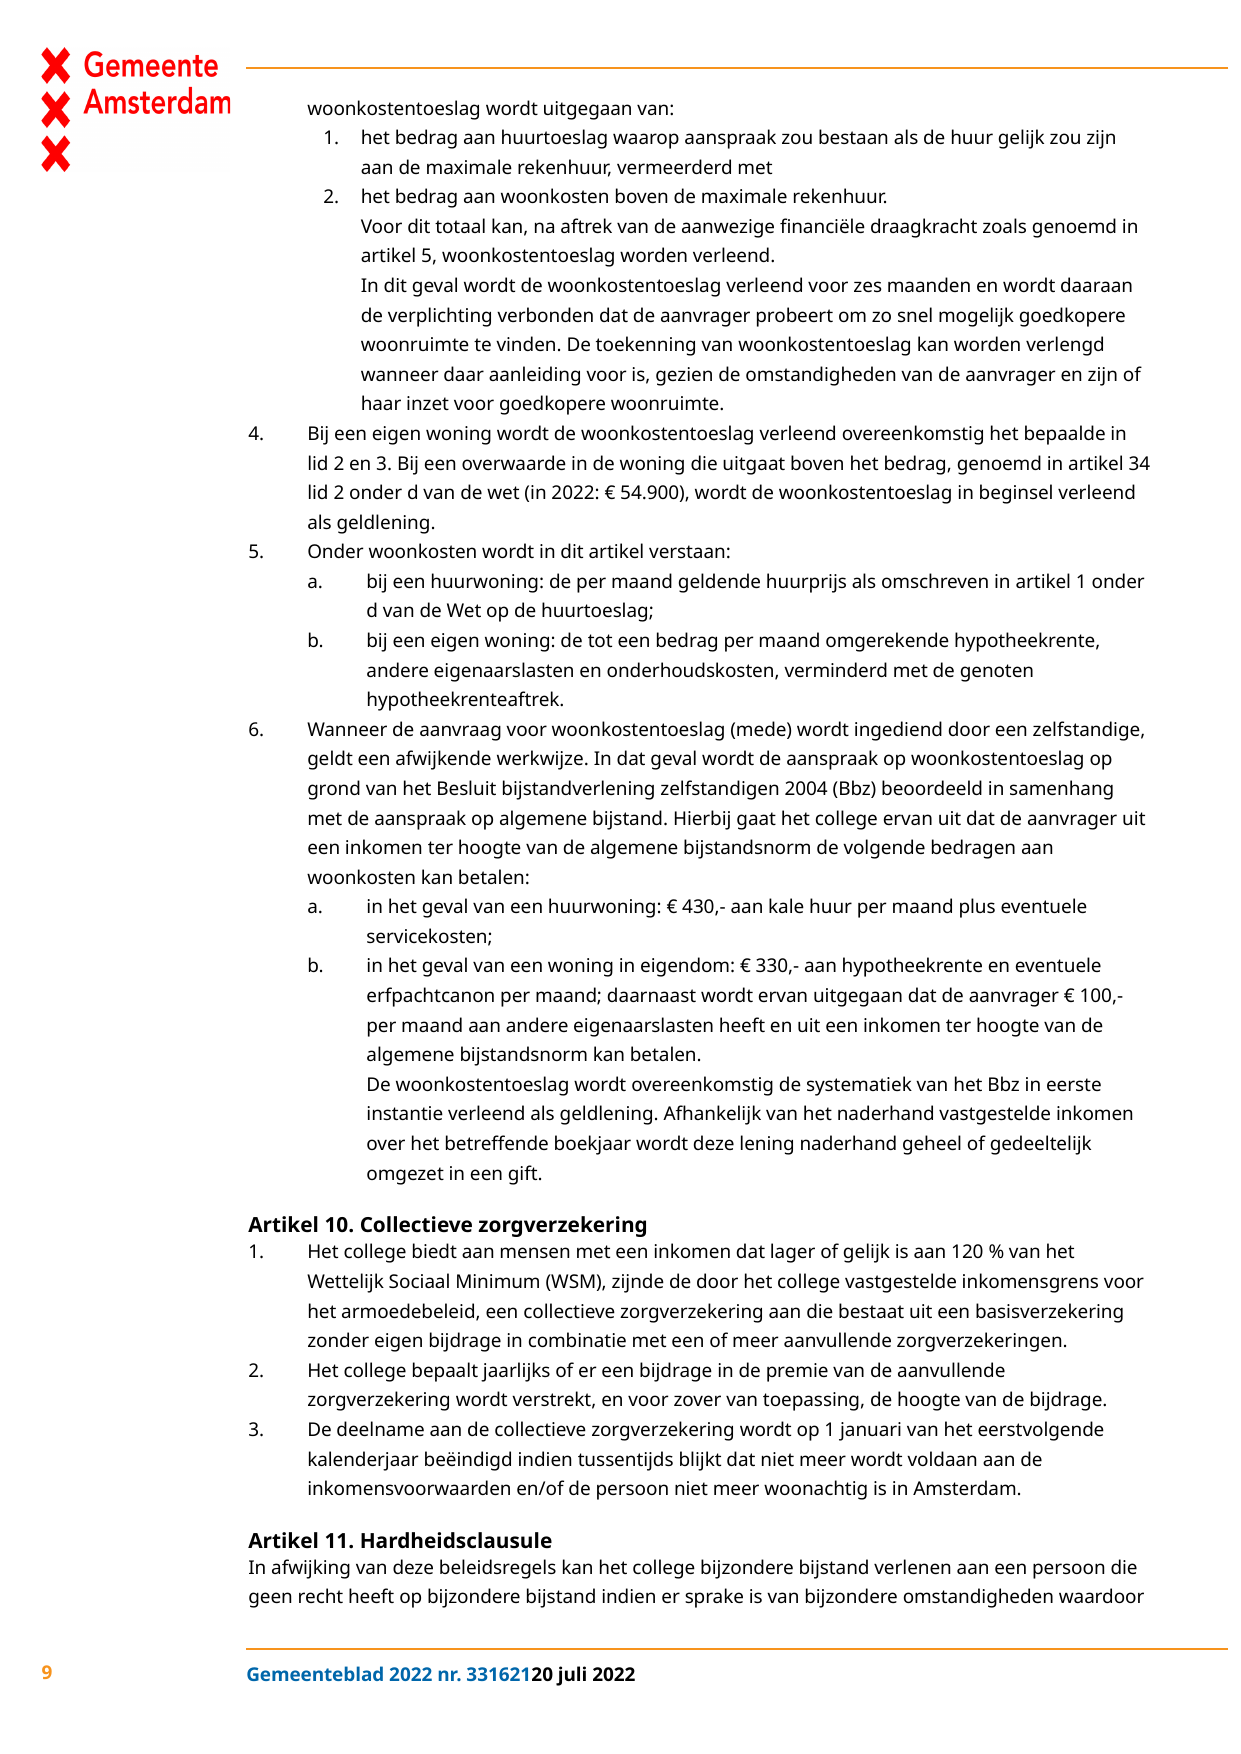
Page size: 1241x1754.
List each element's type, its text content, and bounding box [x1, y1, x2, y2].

picture [41, 47, 231, 172]
list het bedrag aan huurtoeslag waarop aanspraak zou bestaan als de huur gelijk zou zijn aan de maximale rekenhuur, vermeerderd met [323, 124, 1152, 180]
list bij een eigen woning: de tot een bedrag per maand omgerekende hypotheekrente, andere eigenaarslasten en onderhoudskosten, verminderd met de genoten hypotheekrenteaftrek. [307, 627, 1152, 712]
list De woonkostentoeslag wordt overeenkomstig de systematiek van het Bbz in eerste instantie verleend als geldlening. Afhankelijk van het naderhand vastgestelde inkomen over het betreffende boekjaar wordt deze lening naderhand geheel of gedeeltelijk omgezet in een gift. [307, 1071, 1152, 1186]
list in het geval van een woning in eigendom: € 330,- aan hypotheekrente en eventuele erfpachtcanon per maand; daarnaast wordt ervan uitgegaan dat de aanvrager € 100,- per maand aan andere eigenaarslasten heeft en uit een inkomen ter hoogte van de algemene bijstandsnorm kan betalen. [307, 953, 1152, 1067]
text Artikel 11. Hardheidsclausule [248, 1526, 1152, 1554]
list Bij een eigen woning wordt de woonkostentoeslag verleend overeenkomstig het bepaalde in lid 2 en 3. Bij een overwaarde in de woning die uitgaat boven het bedrag, genoemd in artikel 34 lid 2 onder d van de wet (in 2022: € 54.900), wordt de woonkostentoeslag in beginsel verleend als geldlening. [248, 420, 1152, 535]
list in het geval van een huurwoning: € 430,- aan kale huur per maand plus eventuele servicekosten; [307, 893, 1152, 949]
list het bedrag aan woonkosten boven de maximale rekenhuur. [323, 183, 1152, 209]
list Het college biedt aan mensen met een inkomen dat lager of gelijk is aan 120 % van het Wettelijk Sociaal Minimum (WSM), zijnde de door het college vastgestelde inkomensgrens voor het armoedebeleid, een collectieve zorgverzekering aan die bestaat uit een basisverzekering zonder eigen bijdrage in combinatie met een of meer aanvullende zorgverzekeringen. [248, 1239, 1152, 1353]
text In afwijking van deze beleidsregels kan het college bijzondere bijstand verlenen aan een persoon die geen recht heeft op bijzondere bijstand indien er sprake is van bijzondere omstandigheden waardoor [248, 1554, 1152, 1609]
list Wanneer de aanvraag voor woonkostentoeslag (mede) wordt ingediend door een zelfstandige, geldt een afwijkende werkwijze. In dat geval wordt de aanspraak op woonkostentoeslag op grond van het Besluit bijstandverlening zelfstandigen 2004 (Bbz) beoordeeld in samenhang met de aanspraak op algemene bijstand. Hierbij gaat het college ervan uit dat de aanvrager uit een inkomen ter hoogte van de algemene bijstandsnorm de volgende bedragen aan woonkosten kan betalen: [248, 716, 1152, 890]
list In dit geval wordt de woonkostentoeslag verleend voor zes maanden en wordt daaraan de verplichting verbonden dat de aanvrager probeert om zo snel mogelijk goedkopere woonruimte te vinden. De toekenning van woonkostentoeslag kan worden verlengd wanneer daar aanleiding voor is, gezien de omstandigheden van de aanvrager en zijn of haar inzet voor goedkopere woonruimte. [323, 272, 1152, 416]
list De deelname aan de collectieve zorgverzekering wordt op 1 januari van het eerstvolgende kalenderjaar beëindigd indien tussentijds blijkt dat niet meer wordt voldaan aan de inkomensvoorwaarden en/of de persoon niet meer woonachtig is in Amsterdam. [248, 1416, 1152, 1501]
list woonkostentoeslag wordt uitgegaan van: [248, 95, 1152, 121]
list Voor dit totaal kan, na aftrek van de aanwezige financiële draagkracht zoals genoemd in artikel 5, woonkostentoeslag worden verleend. [323, 213, 1152, 268]
list bij een huurwoning: de per maand geldende huurprijs als omschreven in artikel 1 onder d van de Wet op de huurtoeslag; [307, 568, 1152, 623]
list Onder woonkosten wordt in dit artikel verstaan: [248, 538, 1152, 564]
list Het college bepaalt jaarlijks of er een bijdrage in de premie van de aanvullende zorgverzekering wordt verstrekt, en voor zover van toepassing, de hoogte van de bijdrage. [248, 1357, 1152, 1412]
text Artikel 10. Collectieve zorgverzekering [248, 1210, 1152, 1239]
